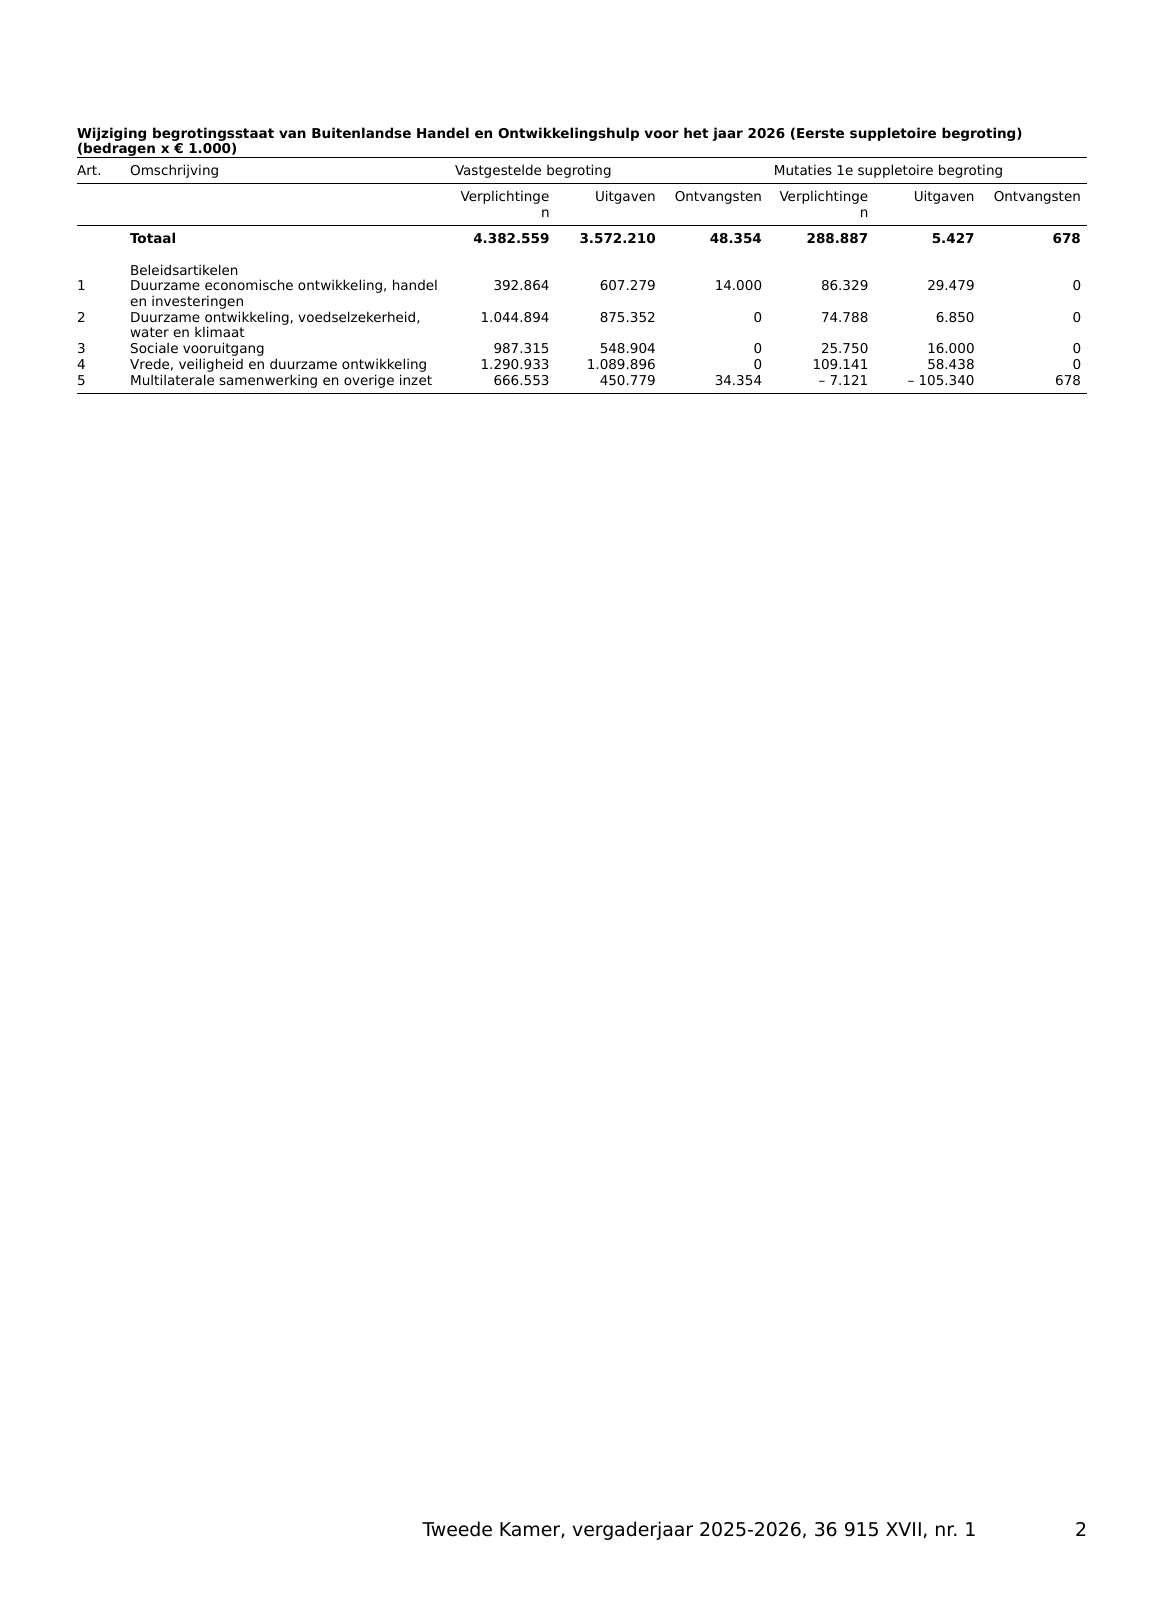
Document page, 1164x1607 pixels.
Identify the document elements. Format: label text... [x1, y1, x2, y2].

table_cell Vastgestelde begroting [449, 158, 768, 183]
table_cell 0 [661, 357, 768, 372]
table_cell Uitgaven [874, 184, 980, 225]
table_cell [768, 262, 874, 278]
table_cell [124, 247, 449, 262]
table_cell 6.850 [874, 310, 980, 341]
table_cell 0 [980, 310, 1087, 341]
table_cell Sociale vooruitgang [124, 341, 449, 357]
table_cell Totaal [124, 226, 449, 247]
table_cell 666.553 [449, 373, 555, 393]
table_cell 0 [661, 341, 768, 357]
table_cell Beleidsartikelen [124, 262, 449, 278]
table_cell 5 [77, 373, 124, 393]
table_cell [555, 247, 661, 262]
table_cell [980, 262, 1087, 278]
table_cell 1.290.933 [449, 357, 555, 372]
table_cell Duurzame economische ontwikkeling, handel en investeringen [124, 278, 449, 309]
table_cell 29.479 [874, 278, 980, 309]
table_cell Duurzame ontwikkeling, voedselzekerheid, water en klimaat [124, 310, 449, 341]
table_cell Ontvangsten [661, 184, 768, 225]
table_cell 109.141 [768, 357, 874, 372]
table_cell Vrede, veiligheid en duurzame ontwikkeling [124, 357, 449, 372]
table_cell 3 [77, 341, 124, 357]
table_cell 288.887 [768, 226, 874, 247]
table_cell Verplichtingen [768, 184, 874, 225]
table_cell 1.044.894 [449, 310, 555, 341]
table_cell – 7.121 [768, 373, 874, 393]
table_cell 2 [77, 310, 124, 341]
table_cell [124, 184, 449, 225]
table_header Wijziging begrotingsstaat van Buitenlandse Handel en Ontwikkelingshulp voor het jaar 2026 (Eerste suppletoire begroting) (bedragen x € 1.000) [77, 126, 1087, 157]
table_cell 1 [77, 278, 124, 309]
table_cell 4 [77, 357, 124, 372]
table_cell [874, 247, 980, 262]
table_cell 86.329 [768, 278, 874, 309]
table_cell 678 [980, 226, 1087, 247]
table_cell 3.572.210 [555, 226, 661, 247]
table_cell 0 [980, 357, 1087, 372]
table_cell 0 [661, 310, 768, 341]
table_cell 25.750 [768, 341, 874, 357]
table_cell 450.779 [555, 373, 661, 393]
table_cell Mutaties 1e suppletoire begroting [768, 158, 1087, 183]
table_cell 58.438 [874, 357, 980, 372]
table_cell Multilaterale samenwerking en overige inzet [124, 373, 449, 393]
table_cell 1.089.896 [555, 357, 661, 372]
table_cell Uitgaven [555, 184, 661, 225]
table_cell Ontvangsten [980, 184, 1087, 225]
table_cell [77, 184, 124, 225]
table_cell 34.354 [661, 373, 768, 393]
table_cell [449, 247, 555, 262]
table_cell Verplichtingen [449, 184, 555, 225]
table_cell 987.315 [449, 341, 555, 357]
table_cell 5.427 [874, 226, 980, 247]
table_cell 548.904 [555, 341, 661, 357]
table_cell [661, 262, 768, 278]
table_cell – 105.340 [874, 373, 980, 393]
table_cell [768, 247, 874, 262]
table_cell 678 [980, 373, 1087, 393]
table_cell Art. [77, 158, 124, 183]
table_cell [661, 247, 768, 262]
table_cell [77, 247, 124, 262]
table_cell [555, 262, 661, 278]
table_cell [874, 262, 980, 278]
table_cell 875.352 [555, 310, 661, 341]
table_cell 16.000 [874, 341, 980, 357]
table_cell [449, 262, 555, 278]
table_cell Omschrijving [124, 158, 449, 183]
table_cell [980, 247, 1087, 262]
table_cell 48.354 [661, 226, 768, 247]
table_cell 14.000 [661, 278, 768, 309]
table_cell 0 [980, 278, 1087, 309]
table_cell 0 [980, 341, 1087, 357]
table_cell 607.279 [555, 278, 661, 309]
table_cell 74.788 [768, 310, 874, 341]
table_cell [77, 262, 124, 278]
table_cell [77, 226, 124, 247]
table_cell 392.864 [449, 278, 555, 309]
table_cell 4.382.559 [449, 226, 555, 247]
